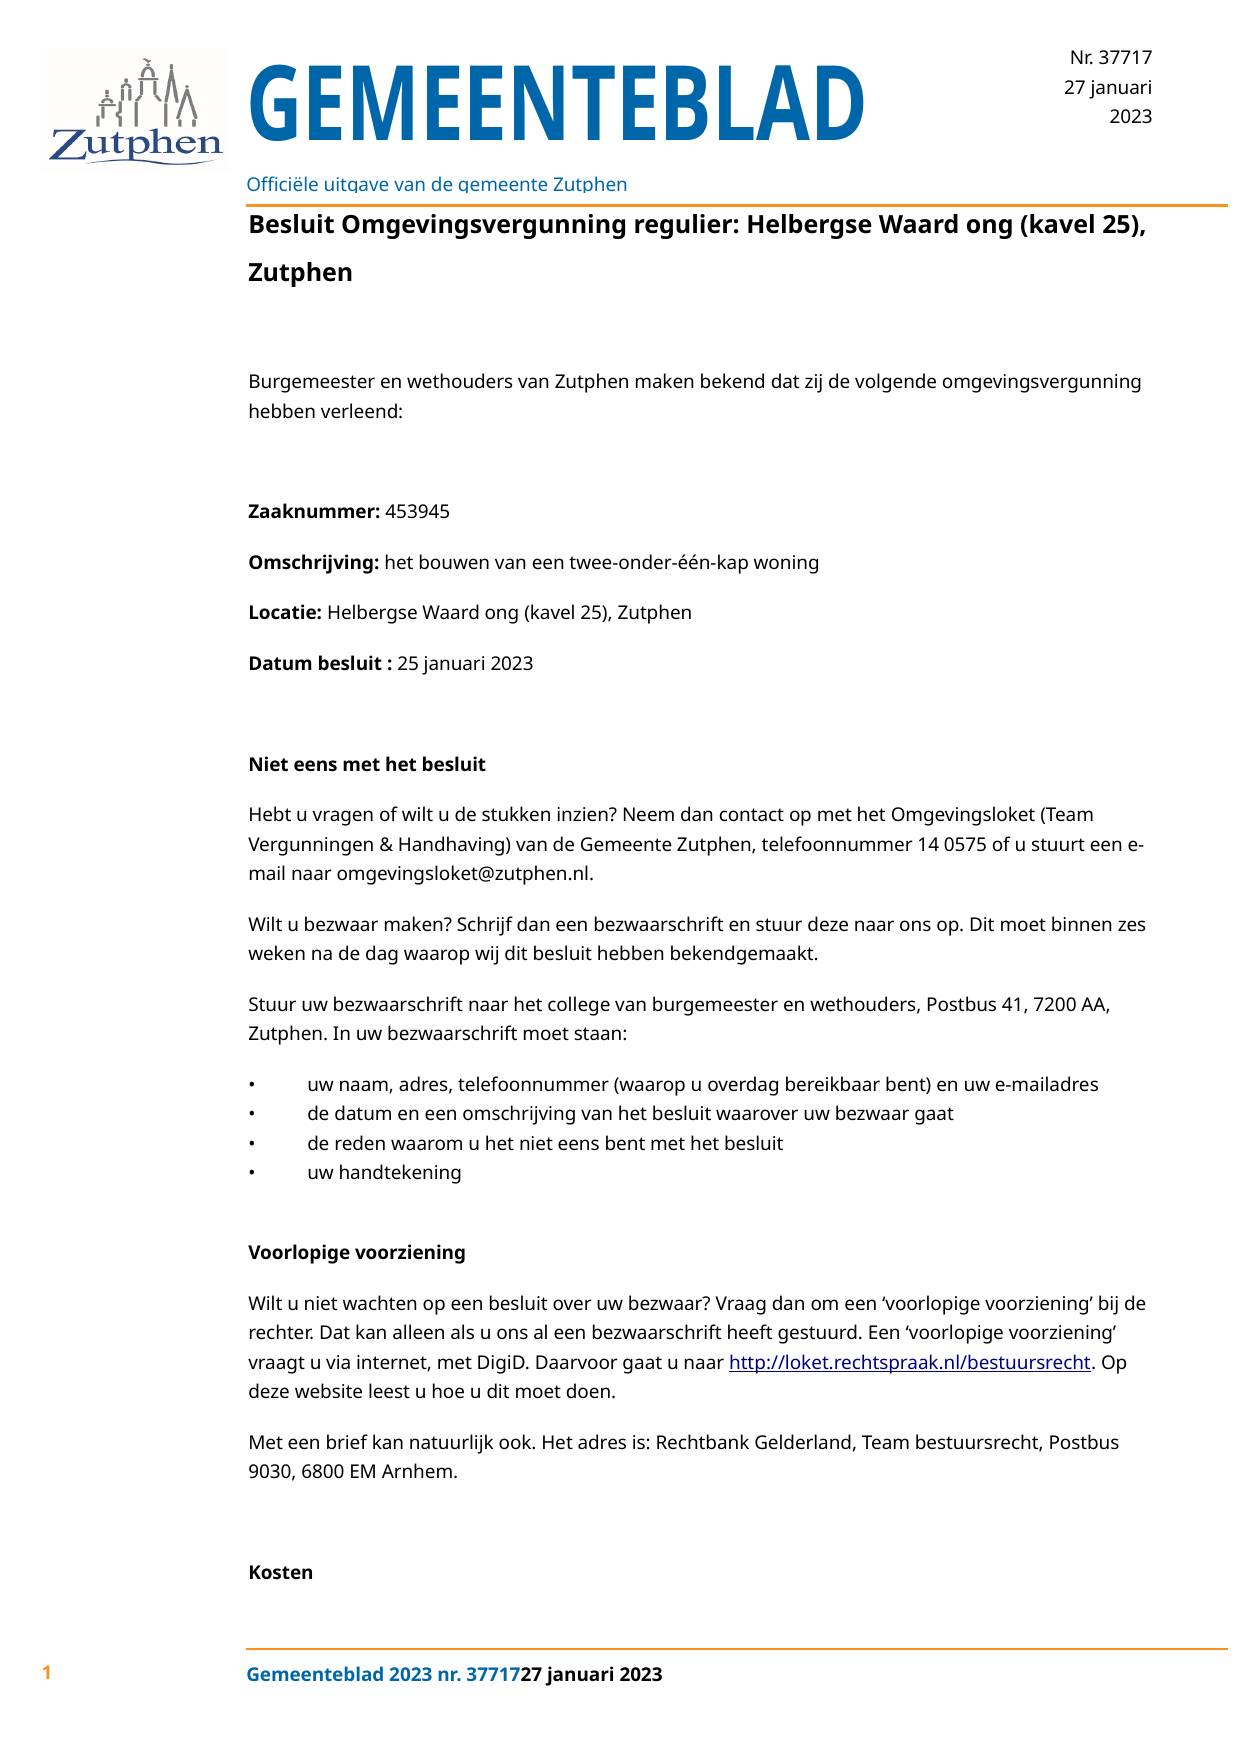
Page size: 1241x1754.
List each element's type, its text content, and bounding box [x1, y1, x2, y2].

text Hebt u vragen of wilt u de stukken inzien? Neem dan contact op met het Omgevingsloket (Team Vergunningen & Handhaving) van de Gemeente Zutphen, telefoonnummer 14 0575 of u stuurt een e-mail naar omgevingsloket@zutphen.nl. [248, 801, 1152, 886]
text Zaaknummer: 453945 [248, 499, 1152, 524]
text Omschrijving: het bouwen van een twee-onder-één-kap woning [248, 549, 1152, 575]
text Wilt u bezwaar maken? Schrijf dan een bezwaarschrift en stuur deze naar ons op. Dit moet binnen zes weken na de dag waarop wij dit besluit hebben bekendgemaakt. [248, 911, 1152, 966]
text Datum besluit : 25 januari 2023 [248, 650, 1152, 676]
text Locatie: Helbergse Waard ong (kavel 25), Zutphen [248, 599, 1152, 625]
text Besluit Omgevingsvergunning regulier: Helbergse Waard ong (kavel 25), Zutphen [248, 207, 1152, 288]
text Niet eens met het besluit [248, 751, 1152, 777]
list de datum en een omschrijving van het besluit waarover uw bezwaar gaat [248, 1100, 1152, 1126]
text Burgemeester en wethouders van Zutphen maken bekend dat zij de volgende omgevingsvergunning hebben verleend: [248, 368, 1152, 424]
text Kosten [248, 1559, 1152, 1585]
list uw naam, adres, telefoonnummer (waarop u overdag bereikbaar bent) en uw e-mailadres [248, 1071, 1152, 1097]
list de reden waarom u het niet eens bent met het besluit [248, 1130, 1152, 1156]
text Stuur uw bezwaarschrift naar het college van burgemeester en wethouders, Postbus 41, 7200 AA, Zutphen. In uw bezwaarschrift moet staan: [248, 991, 1152, 1046]
picture [41, 47, 231, 172]
text Voorlopige voorziening [248, 1239, 1152, 1265]
text Met een brief kan natuurlijk ook. Het adres is: Rechtbank Gelderland, Team bestuursrecht, Postbus 9030, 6800 EM Arnhem. [248, 1429, 1152, 1484]
text Wilt u niet wachten op een besluit over uw bezwaar? Vraag dan om een ‘voorlopige voorziening’ bij de rechter. Dat kan alleen als u ons al een bezwaarschrift heeft gestuurd. Een ‘voorlopige voorziening’ vraagt u via internet, met DigiD. Daarvoor gaat u naar http://loket.rechtspraak.nl/bestuursrecht. Op deze website leest u hoe u dit moet doen. [248, 1290, 1152, 1404]
list uw handtekening [248, 1159, 1152, 1185]
